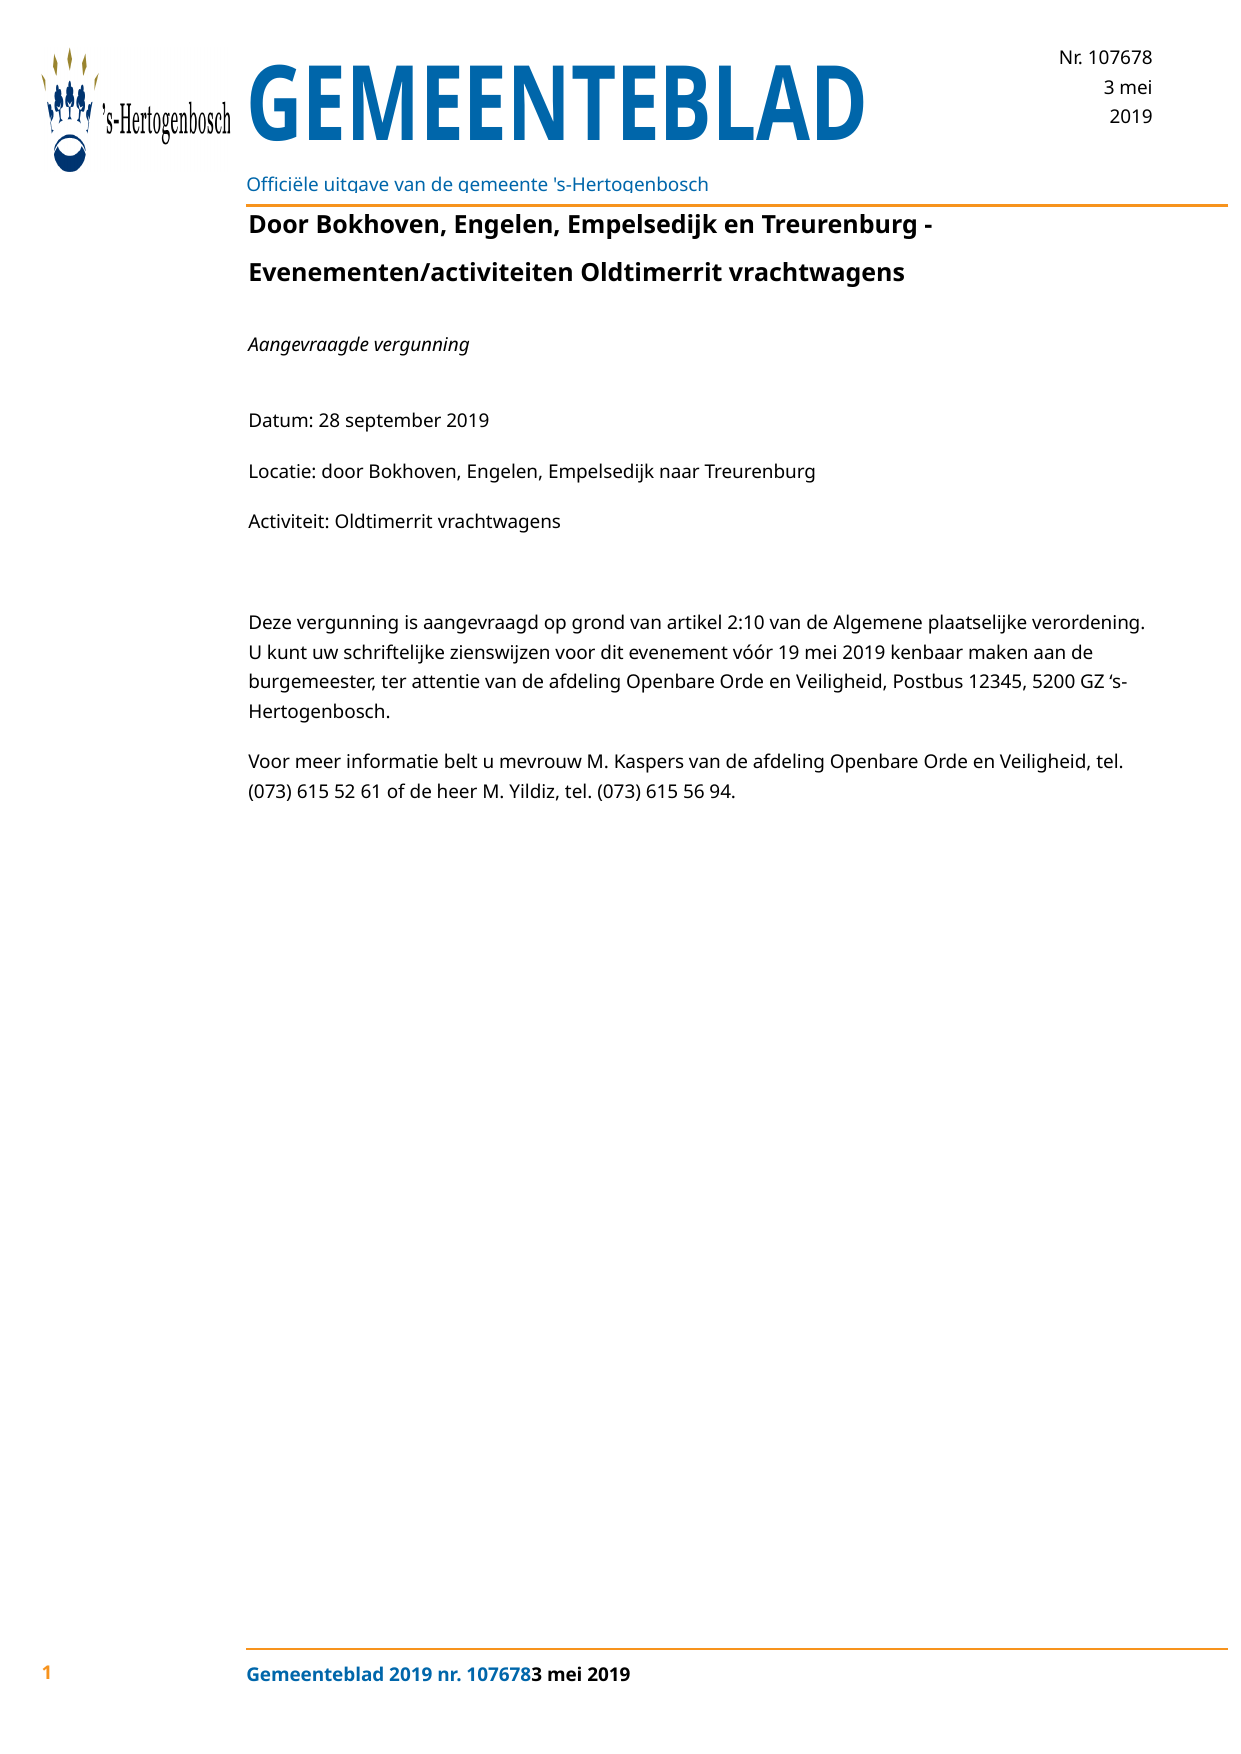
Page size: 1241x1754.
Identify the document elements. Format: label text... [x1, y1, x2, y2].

text Door Bokhoven, Engelen, Empelsedijk en Treurenburg - Evenementen/activiteiten Oldtimerrit vrachtwagens [248, 207, 1152, 288]
picture [41, 47, 231, 172]
text Activiteit: Oldtimerrit vrachtwagens [248, 508, 1152, 534]
text Voor meer informatie belt u mevrouw M. Kaspers van de afdeling Openbare Orde en Veiligheid, tel. (073) 615 52 61 of de heer M. Yildiz, tel. (073) 615 56 94. [248, 748, 1152, 804]
text Deze vergunning is aangevraagd op grond van artikel 2:10 van de Algemene plaatselijke verordening. U kunt uw schriftelijke zienswijzen voor dit evenement vóór 19 mei 2019 kenbaar maken aan de burgemeester, ter attentie van de afdeling Openbare Orde en Veiligheid, Postbus 12345, 5200 GZ ‘s-Hertogenbosch. [248, 609, 1152, 724]
text Locatie: door Bokhoven, Engelen, Empelsedijk naar Treurenburg [248, 458, 1152, 484]
text Datum: 28 september 2019 [248, 408, 1152, 433]
text Aangevraagde vergunning [248, 331, 1152, 357]
